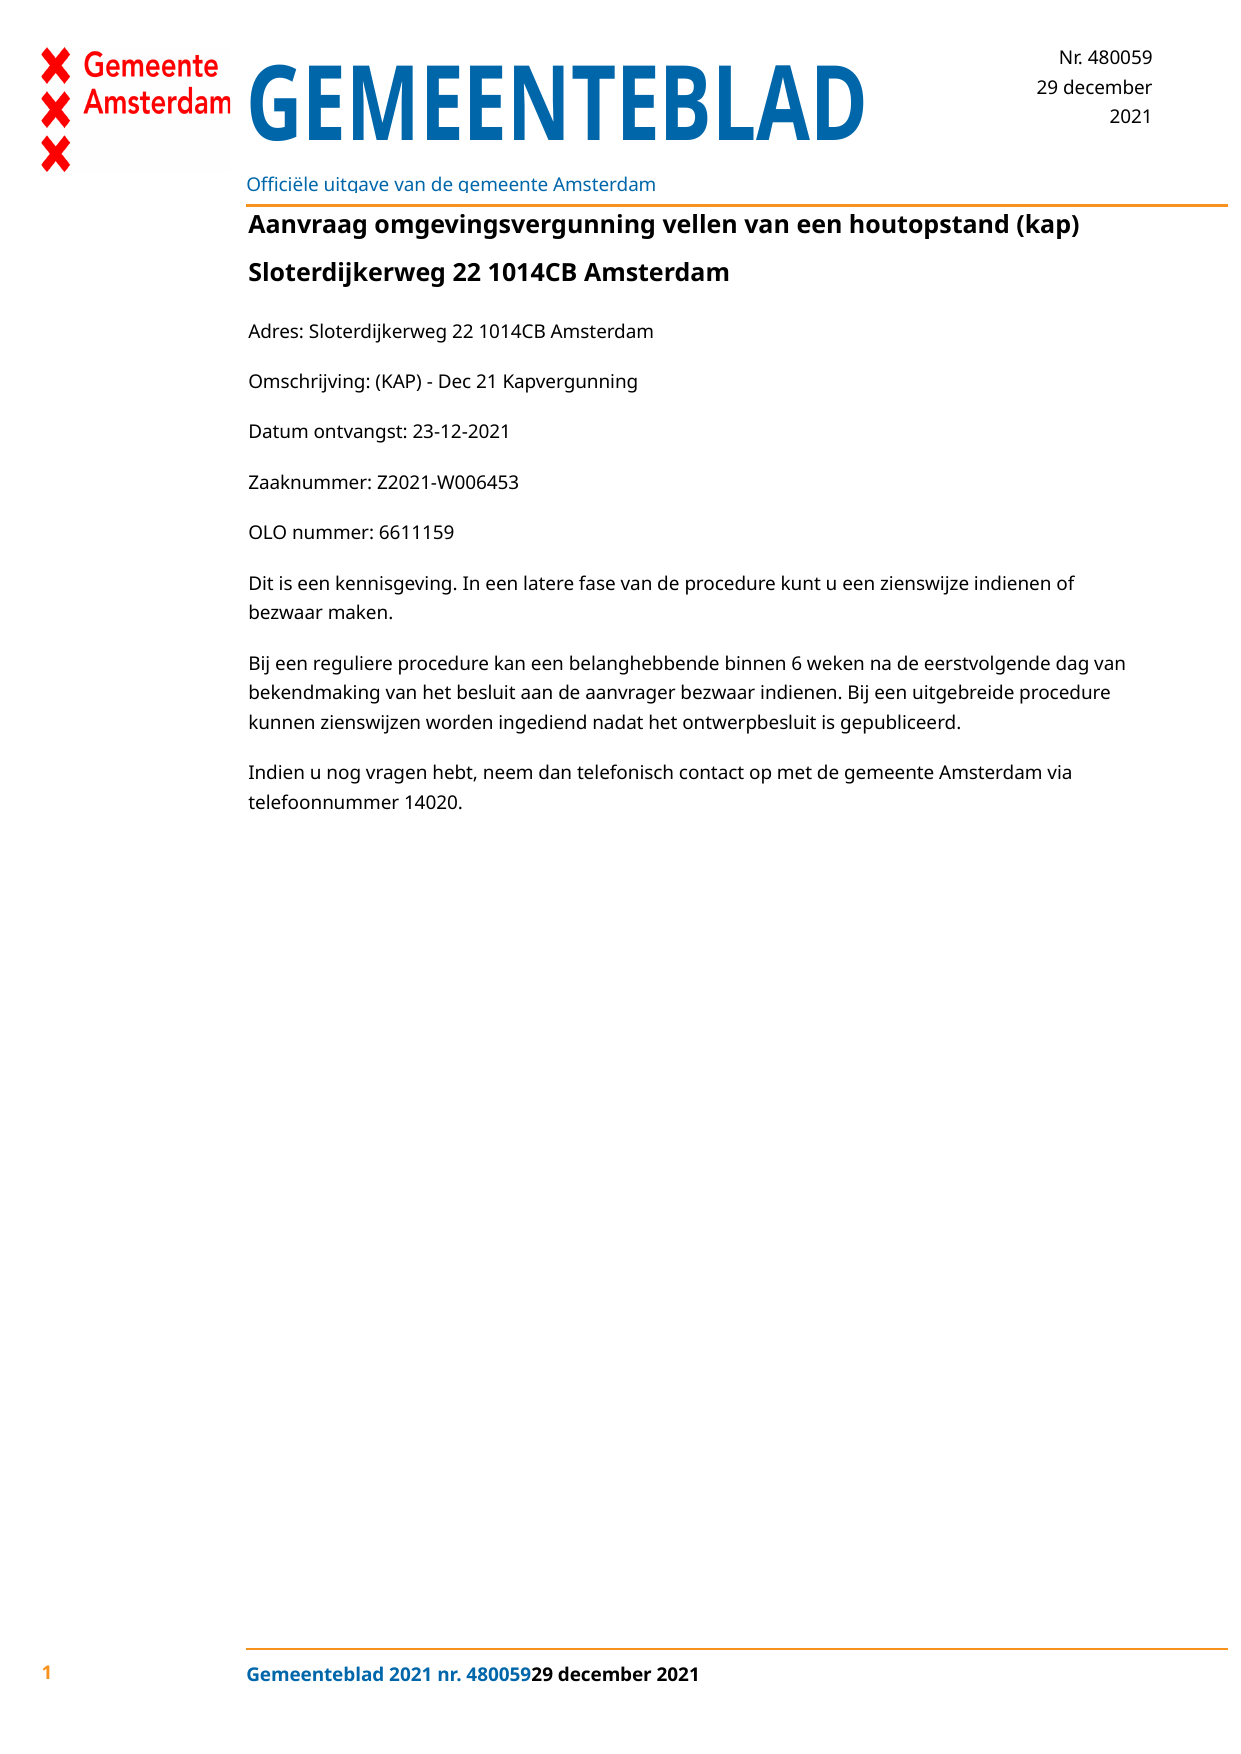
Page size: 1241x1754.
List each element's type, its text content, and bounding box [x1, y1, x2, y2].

text Adres: Sloterdijkerweg 22 1014CB Amsterdam [248, 318, 1152, 344]
text Omschrijving: (KAP) - Dec 21 Kapvergunning [248, 368, 1152, 394]
text Zaaknummer: Z2021-W006453 [248, 469, 1152, 495]
text Indien u nog vragen hebt, neem dan telefonisch contact op met de gemeente Amsterdam via telefoonnummer 14020. [248, 759, 1152, 815]
text Bij een reguliere procedure kan een belanghebbende binnen 6 weken na de eerstvolgende dag van bekendmaking van het besluit aan de aanvrager bezwaar indienen. Bij een uitgebreide procedure kunnen zienswijzen worden ingediend nadat het ontwerpbesluit is gepubliceerd. [248, 650, 1152, 735]
text Dit is een kennisgeving. In een latere fase van de procedure kunt u een zienswijze indienen of bezwaar maken. [248, 570, 1152, 625]
picture [41, 47, 231, 172]
text Aanvraag omgevingsvergunning vellen van een houtopstand (kap) Sloterdijkerweg 22 1014CB Amsterdam [248, 207, 1152, 288]
text Datum ontvangst: 23-12-2021 [248, 419, 1152, 444]
text OLO nummer: 6611159 [248, 519, 1152, 545]
